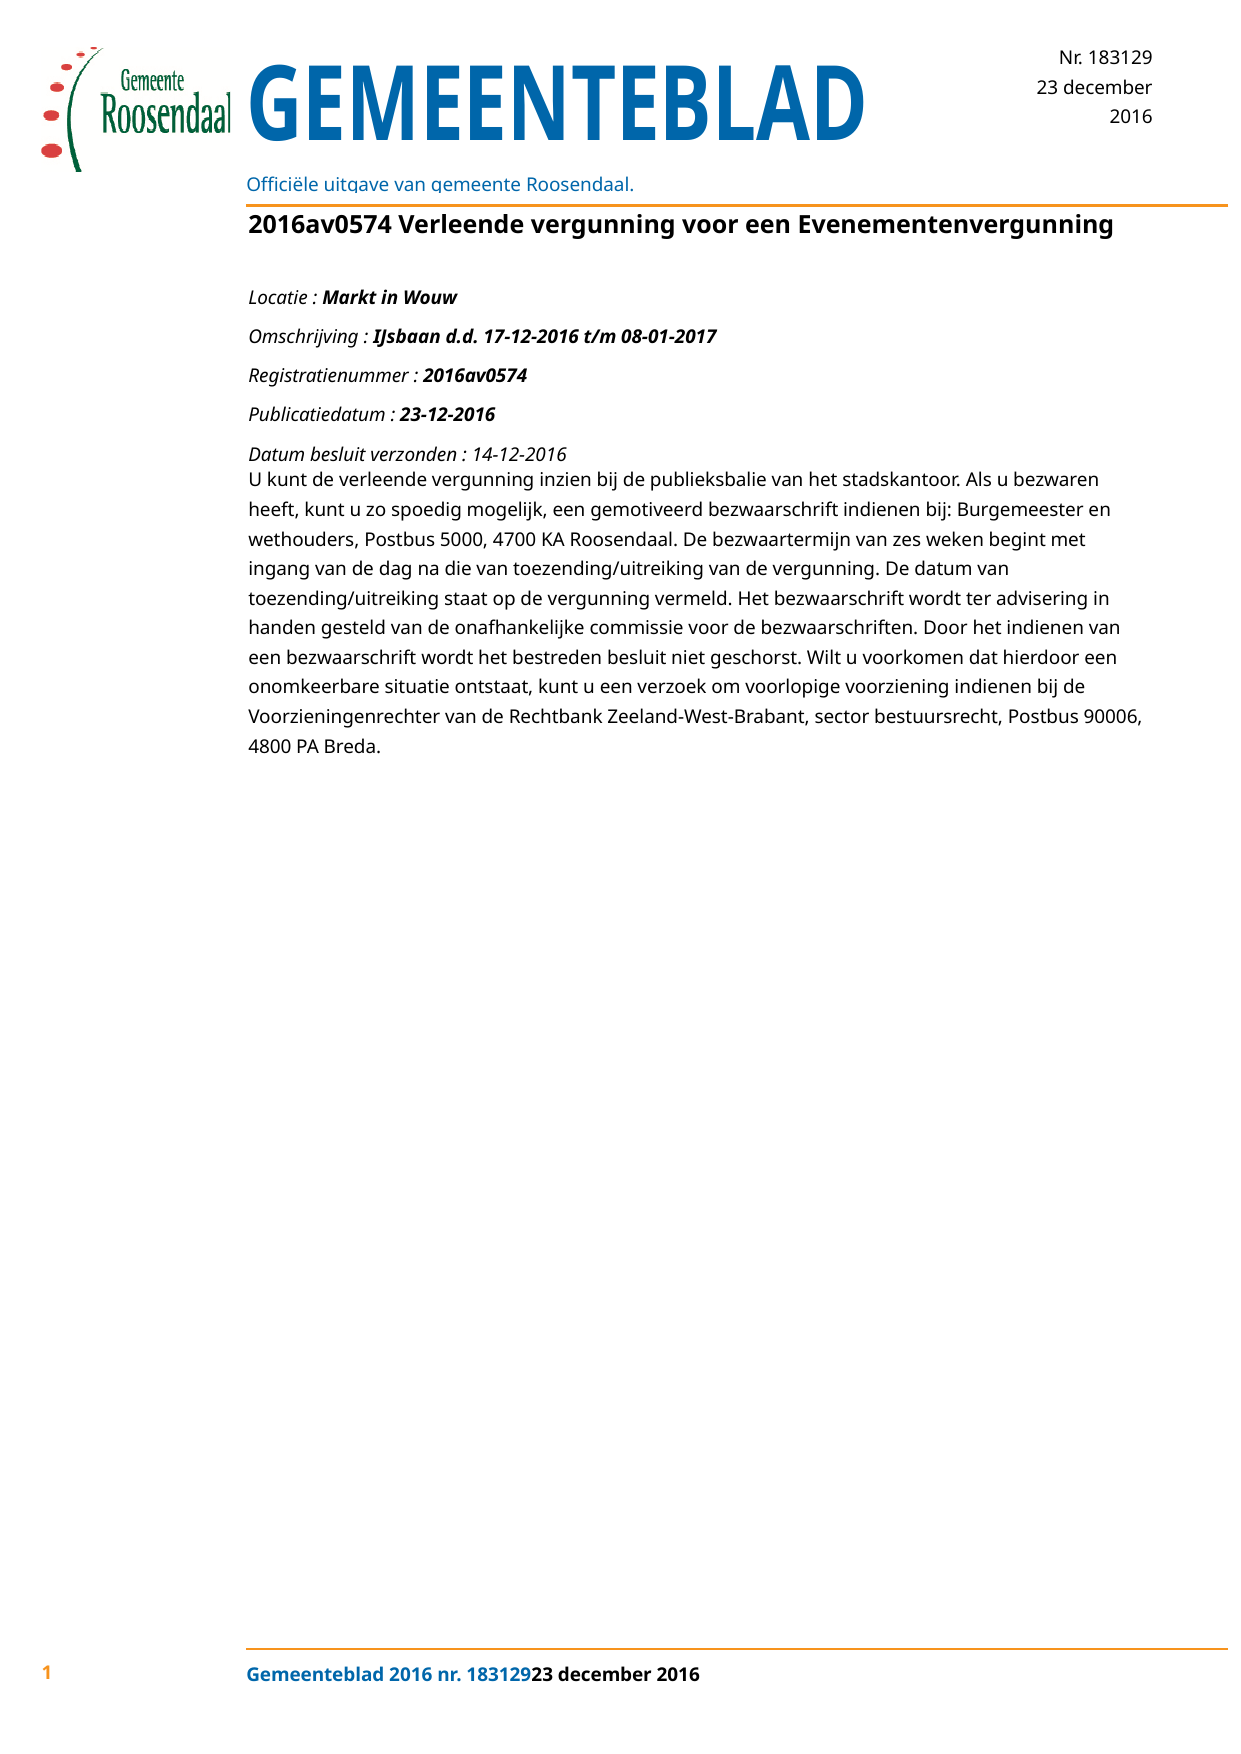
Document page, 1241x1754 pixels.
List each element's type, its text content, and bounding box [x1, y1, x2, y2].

text Registratienummer : 2016av0574 [248, 362, 1152, 388]
picture [41, 47, 231, 172]
text 2016av0574 Verleende vergunning voor een Evenementenvergunning [248, 207, 1152, 241]
text U kunt de verleende vergunning inzien bij de publieksbalie van het stadskantoor. Als u bezwaren heeft, kunt u zo spoedig mogelijk, een gemotiveerd bezwaarschrift indienen bij: Burgemeester en wethouders, Postbus 5000, 4700 KA Roosendaal. De bezwaartermijn van zes weken begint met ingang van de dag na die van toezending/uitreiking van de vergunning. De datum van toezending/uitreiking staat op de vergunning vermeld. Het bezwaarschrift wordt ter advisering in handen gesteld van de onafhankelijke commissie voor de bezwaarschriften. Door het indienen van een bezwaarschrift wordt het bestreden besluit niet geschorst. Wilt u voorkomen dat hierdoor een onomkeerbare situatie ontstaat, kunt u een verzoek om voorlopige voorziening indienen bij de Voorzieningenrechter van de Rechtbank Zeeland-West-Brabant, sector bestuursrecht, Postbus 90006, 4800 PA Breda. [248, 467, 1152, 759]
text Locatie : Markt in Wouw [248, 284, 1152, 309]
text Omschrijving : IJsbaan d.d. 17-12-2016 t/m 08-01-2017 [248, 323, 1152, 349]
text Publicatiedatum : 23-12-2016 [248, 402, 1152, 427]
text Datum besluit verzonden : 14-12-2016 [248, 441, 1152, 467]
